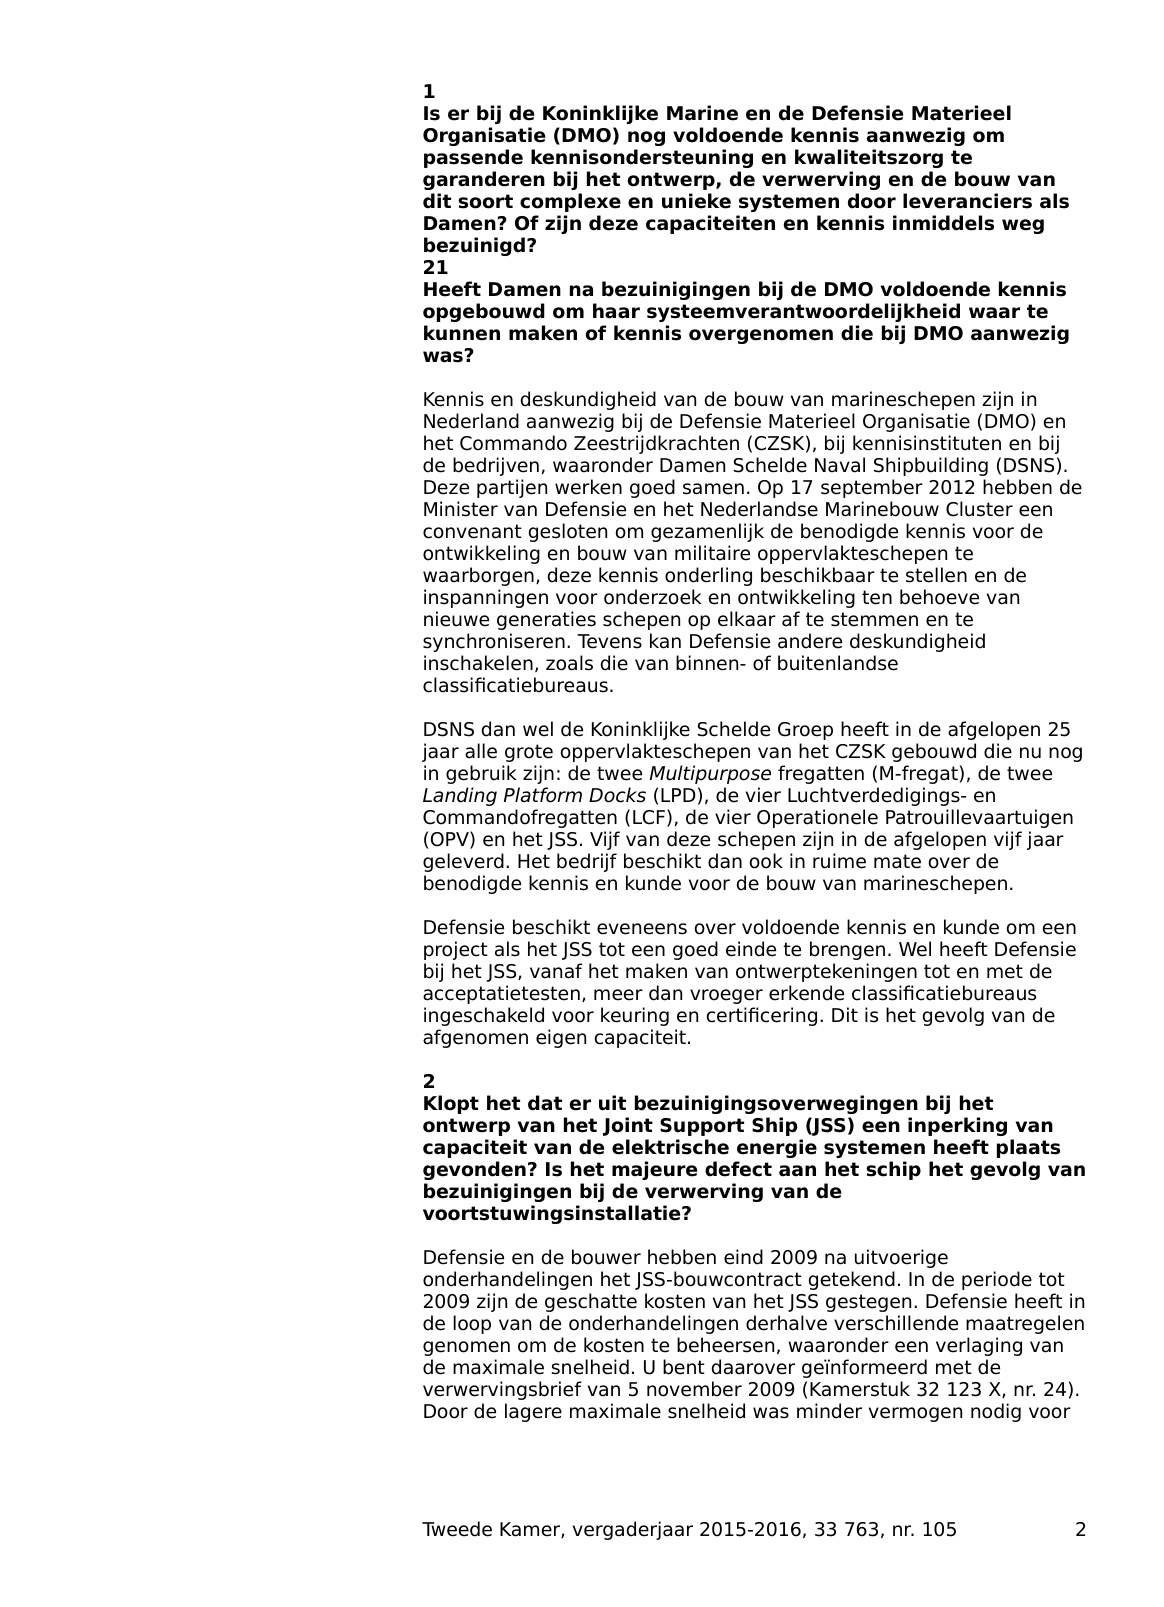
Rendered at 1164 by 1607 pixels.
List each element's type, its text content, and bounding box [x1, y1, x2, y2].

text Klopt het dat er uit bezuinigingsoverwegingen bij het ontwerp van het Joint Support Ship (JSS) een inperking van capaciteit van de elektrische energie systemen heeft plaats gevonden? Is het majeure defect aan het schip het gevolg van bezuinigingen bij de verwerving van de voortstuwingsinstallatie? [422, 1093, 1087, 1225]
text Defensie en de bouwer hebben eind 2009 na uitvoerige onderhandelingen het JSS-bouwcontract getekend. In de periode tot 2009 zijn de geschatte kosten van het JSS gestegen. Defensie heeft in de loop van de onderhandelingen derhalve verschillende maatregelen genomen om de kosten te beheersen, waaronder een verlaging van de maximale snelheid. U bent daarover geïnformeerd met de verwervingsbrief van 5 november 2009 (Kamerstuk 32 123 X, nr. 24). Door de lagere maximale snelheid was minder vermogen nodig voor [422, 1247, 1087, 1423]
text 21 [422, 257, 1087, 279]
text 1 [422, 81, 1087, 103]
text 2 [422, 1071, 1087, 1093]
text Is er bij de Koninklijke Marine en de Defensie Materieel Organisatie (DMO) nog voldoende kennis aanwezig om passende kennisondersteuning en kwaliteitszorg te garanderen bij het ontwerp, de verwerving en de bouw van dit soort complexe en unieke systemen door leveranciers als Damen? Of zijn deze capaciteiten en kennis inmiddels weg bezuinigd? [422, 103, 1087, 257]
text DSNS dan wel de Koninklijke Schelde Groep heeft in de afgelopen 25 jaar alle grote oppervlakteschepen van het CZSK gebouwd die nu nog in gebruik zijn: de twee Multipurpose fregatten (M-fregat), de twee Landing Platform Docks (LPD), de vier Luchtverdedigings- en Commandofregatten (LCF), de vier Operationele Patrouillevaartuigen (OPV) en het JSS. Vijf van deze schepen zijn in de afgelopen vijf jaar geleverd. Het bedrijf beschikt dan ook in ruime mate over de benodigde kennis en kunde voor de bouw van marineschepen. [422, 719, 1087, 895]
text Heeft Damen na bezuinigingen bij de DMO voldoende kennis opgebouwd om haar systeemverantwoordelijkheid waar te kunnen maken of kennis overgenomen die bij DMO aanwezig was? [422, 279, 1087, 367]
text Defensie beschikt eveneens over voldoende kennis en kunde om een project als het JSS tot een goed einde te brengen. Wel heeft Defensie bij het JSS, vanaf het maken van ontwerptekeningen tot en met de acceptatietesten, meer dan vroeger erkende classificatiebureaus ingeschakeld voor keuring en certificering. Dit is het gevolg van de afgenomen eigen capaciteit. [422, 917, 1087, 1049]
text Kennis en deskundigheid van de bouw van marineschepen zijn in Nederland aanwezig bij de Defensie Materieel Organisatie (DMO) en het Commando Zeestrijdkrachten (CZSK), bij kennisinstituten en bij de bedrijven, waaronder Damen Schelde Naval Shipbuilding (DSNS). Deze partijen werken goed samen. Op 17 september 2012 hebben de Minister van Defensie en het Nederlandse Marinebouw Cluster een convenant gesloten om gezamenlijk de benodigde kennis voor de ontwikkeling en bouw van militaire oppervlakteschepen te waarborgen, deze kennis onderling beschikbaar te stellen en de inspanningen voor onderzoek en ontwikkeling ten behoeve van nieuwe generaties schepen op elkaar af te stemmen en te synchroniseren. Tevens kan Defensie andere deskundigheid inschakelen, zoals die van binnen- of buitenlandse classificatiebureaus. [422, 389, 1087, 697]
